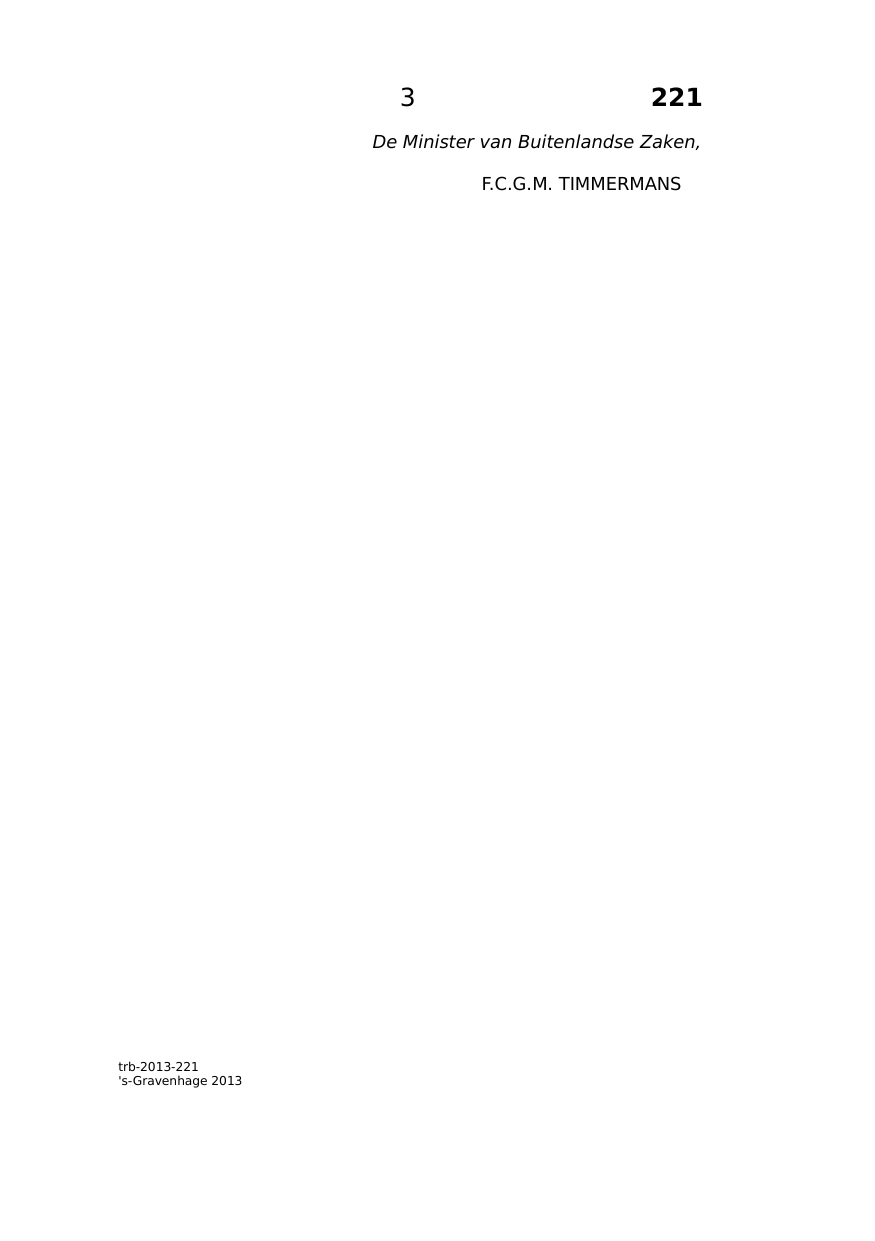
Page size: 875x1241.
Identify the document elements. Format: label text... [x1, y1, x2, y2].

text De Minister van Buitenlandse Zaken, F.C.G.M. TIMMERMANS [118, 132, 703, 194]
text 's-Gravenhage 2013 [118, 1074, 352, 1088]
text trb-2013-221 [118, 1060, 352, 1074]
